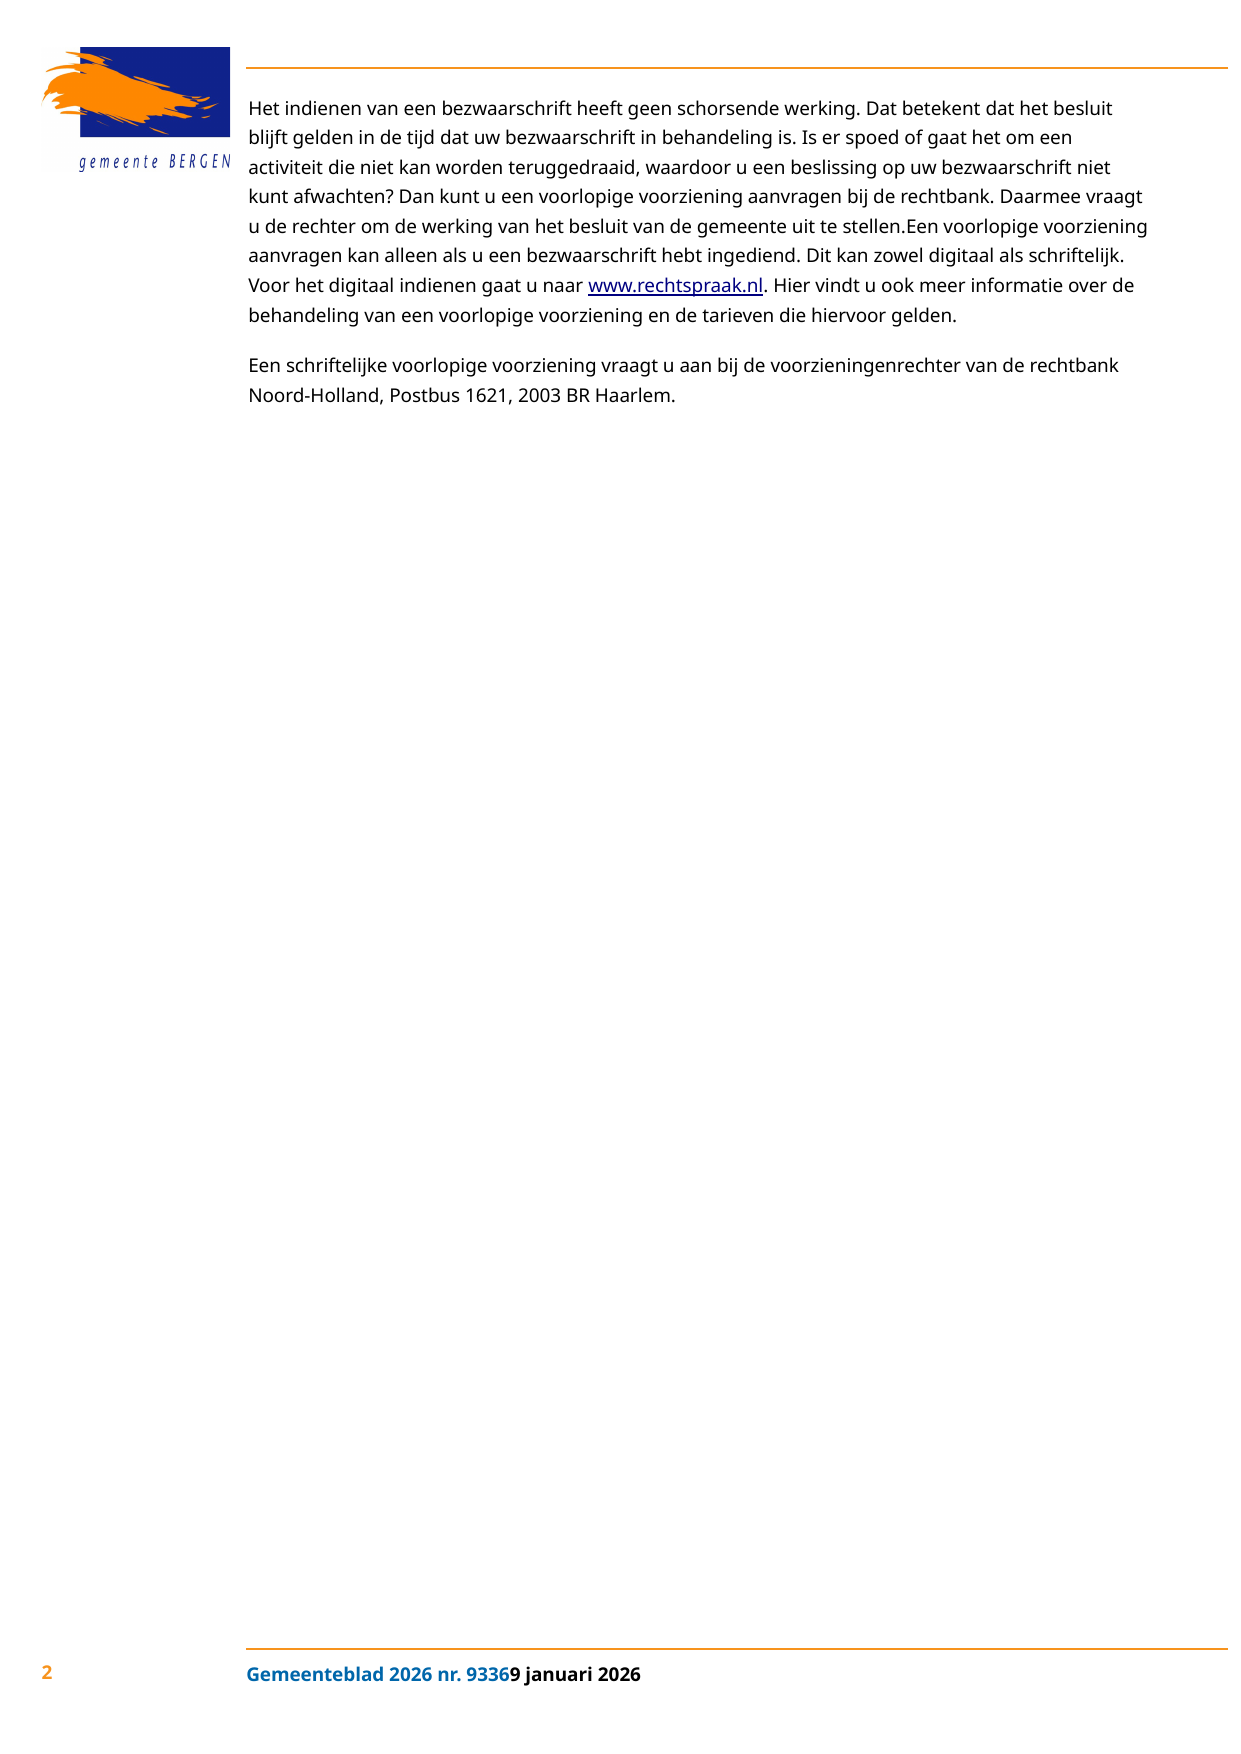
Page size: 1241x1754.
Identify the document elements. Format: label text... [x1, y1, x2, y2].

text Een schriftelijke voorlopige voorziening vraagt u aan bij de voorzieningenrechter van de rechtbank Noord-Holland, Postbus 1621, 2003 BR Haarlem. [248, 352, 1152, 408]
text Het indienen van een bezwaarschrift heeft geen schorsende werking. Dat betekent dat het besluit blijft gelden in de tijd dat uw bezwaarschrift in behandeling is. Is er spoed of gaat het om een activiteit die niet kan worden teruggedraaid, waardoor u een beslissing op uw bezwaarschrift niet kunt afwachten? Dan kunt u een voorlopige voorziening aanvragen bij de rechtbank. Daarmee vraagt u de rechter om de werking van het besluit van de gemeente uit te stellen.Een voorlopige voorziening aanvragen kan alleen als u een bezwaarschrift hebt ingediend. Dit kan zowel digitaal als schriftelijk. Voor het digitaal indienen gaat u naar www.rechtspraak.nl. Hier vindt u ook meer informatie over de behandeling van een voorlopige voorziening en de tarieven die hiervoor gelden. [248, 95, 1152, 328]
picture [41, 47, 231, 172]
